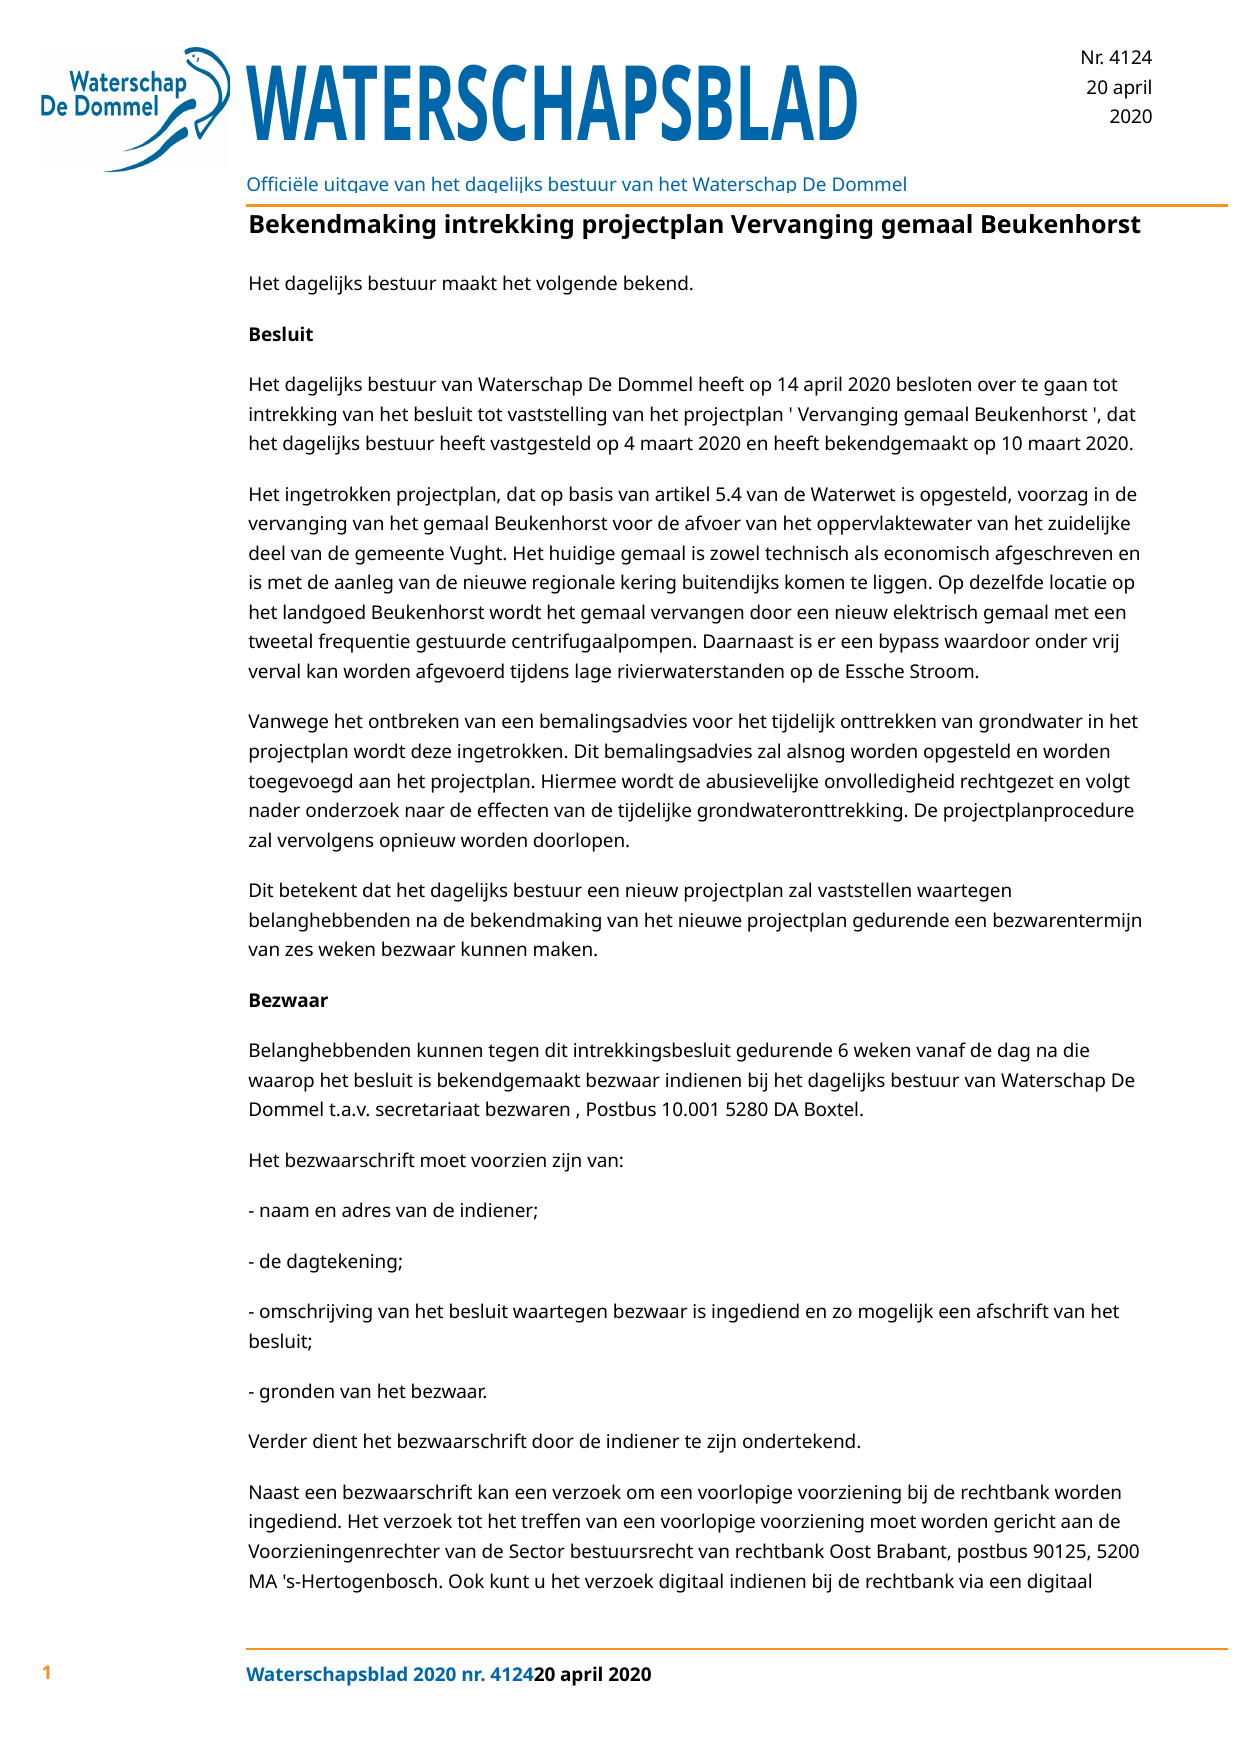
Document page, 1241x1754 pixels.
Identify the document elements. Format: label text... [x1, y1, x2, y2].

text Bekendmaking intrekking projectplan Vervanging gemaal Beukenhorst [248, 207, 1152, 241]
text Naast een bezwaarschrift kan een verzoek om een voorlopige voorziening bij de rechtbank worden ingediend. Het verzoek tot het treffen van een voorlopige voorziening moet worden gericht aan de Voorzieningenrechter van de Sector bestuursrecht van rechtbank Oost Brabant, postbus 90125, 5200 MA 's-Hertogenbosch. Ook kunt u het verzoek digitaal indienen bij de rechtbank via een digitaal [248, 1479, 1152, 1593]
text - de dagtekening; [248, 1248, 1152, 1273]
text Het bezwaarschrift moet voorzien zijn van: [248, 1147, 1152, 1173]
text - gronden van het bezwaar. [248, 1378, 1152, 1404]
text Het dagelijks bestuur van Waterschap De Dommel heeft op 14 april 2020 besloten over te gaan tot intrekking van het besluit tot vaststelling van het projectplan ' Vervanging gemaal Beukenhorst ', dat het dagelijks bestuur heeft vastgesteld op 4 maart 2020 en heeft bekendgemaakt op 10 maart 2020. [248, 371, 1152, 456]
text Vanwege het ontbreken van een bemalingsadvies voor het tijdelijk onttrekken van grondwater in het projectplan wordt deze ingetrokken. Dit bemalingsadvies zal alsnog worden opgesteld en worden toegevoegd aan het projectplan. Hiermee wordt de abusievelijke onvolledigheid rechtgezet en volgt nader onderzoek naar de effecten van de tijdelijke grondwateronttrekking. De projectplanprocedure zal vervolgens opnieuw worden doorlopen. [248, 709, 1152, 853]
picture [204, 47, 231, 76]
text - naam en adres van de indiener; [248, 1197, 1152, 1223]
picture [198, 118, 210, 131]
text Bezwaar [248, 987, 1152, 1013]
text Besluit [248, 321, 1152, 346]
picture [41, 47, 231, 172]
picture [45, 99, 51, 111]
text Belanghebbenden kunnen tegen dit intrekkingsbesluit gedurende 6 weken vanaf de dag na die waarop het besluit is bekendgemaakt bezwaar indienen bij het dagelijks bestuur van Waterschap De Dommel t.a.v. secretariaat bezwaren , Postbus 10.001 5280 DA Boxtel. [248, 1037, 1152, 1122]
text Het dagelijks bestuur maakt het volgende bekend. [248, 270, 1152, 296]
text Dit betekent dat het dagelijks bestuur een nieuw projectplan zal vaststellen waartegen belanghebbenden na de bekendmaking van het nieuwe projectplan gedurende een bezwarentermijn van zes weken bezwaar kunnen maken. [248, 877, 1152, 962]
text Verder dient het bezwaarschrift door de indiener te zijn ondertekend. [248, 1429, 1152, 1454]
text - omschrijving van het besluit waartegen bezwaar is ingediend en zo mogelijk een afschrift van het besluit; [248, 1298, 1152, 1353]
text Het ingetrokken projectplan, dat op basis van artikel 5.4 van de Waterwet is opgesteld, voorzag in de vervanging van het gemaal Beukenhorst voor de afvoer van het oppervlaktewater van het zuidelijke deel van de gemeente Vught. Het huidige gemaal is zowel technisch als economisch afgeschreven en is met de aanleg van de nieuwe regionale kering buitendijks komen te liggen. Op dezelfde locatie op het landgoed Beukenhorst wordt het gemaal vervangen door een nieuw elektrisch gemaal met een tweetal frequentie gestuurde centrifugaalpompen. Daarnaast is er een bypass waardoor onder vrij verval kan worden afgevoerd tijdens lage rivierwaterstanden op de Essche Stroom. [248, 481, 1152, 684]
